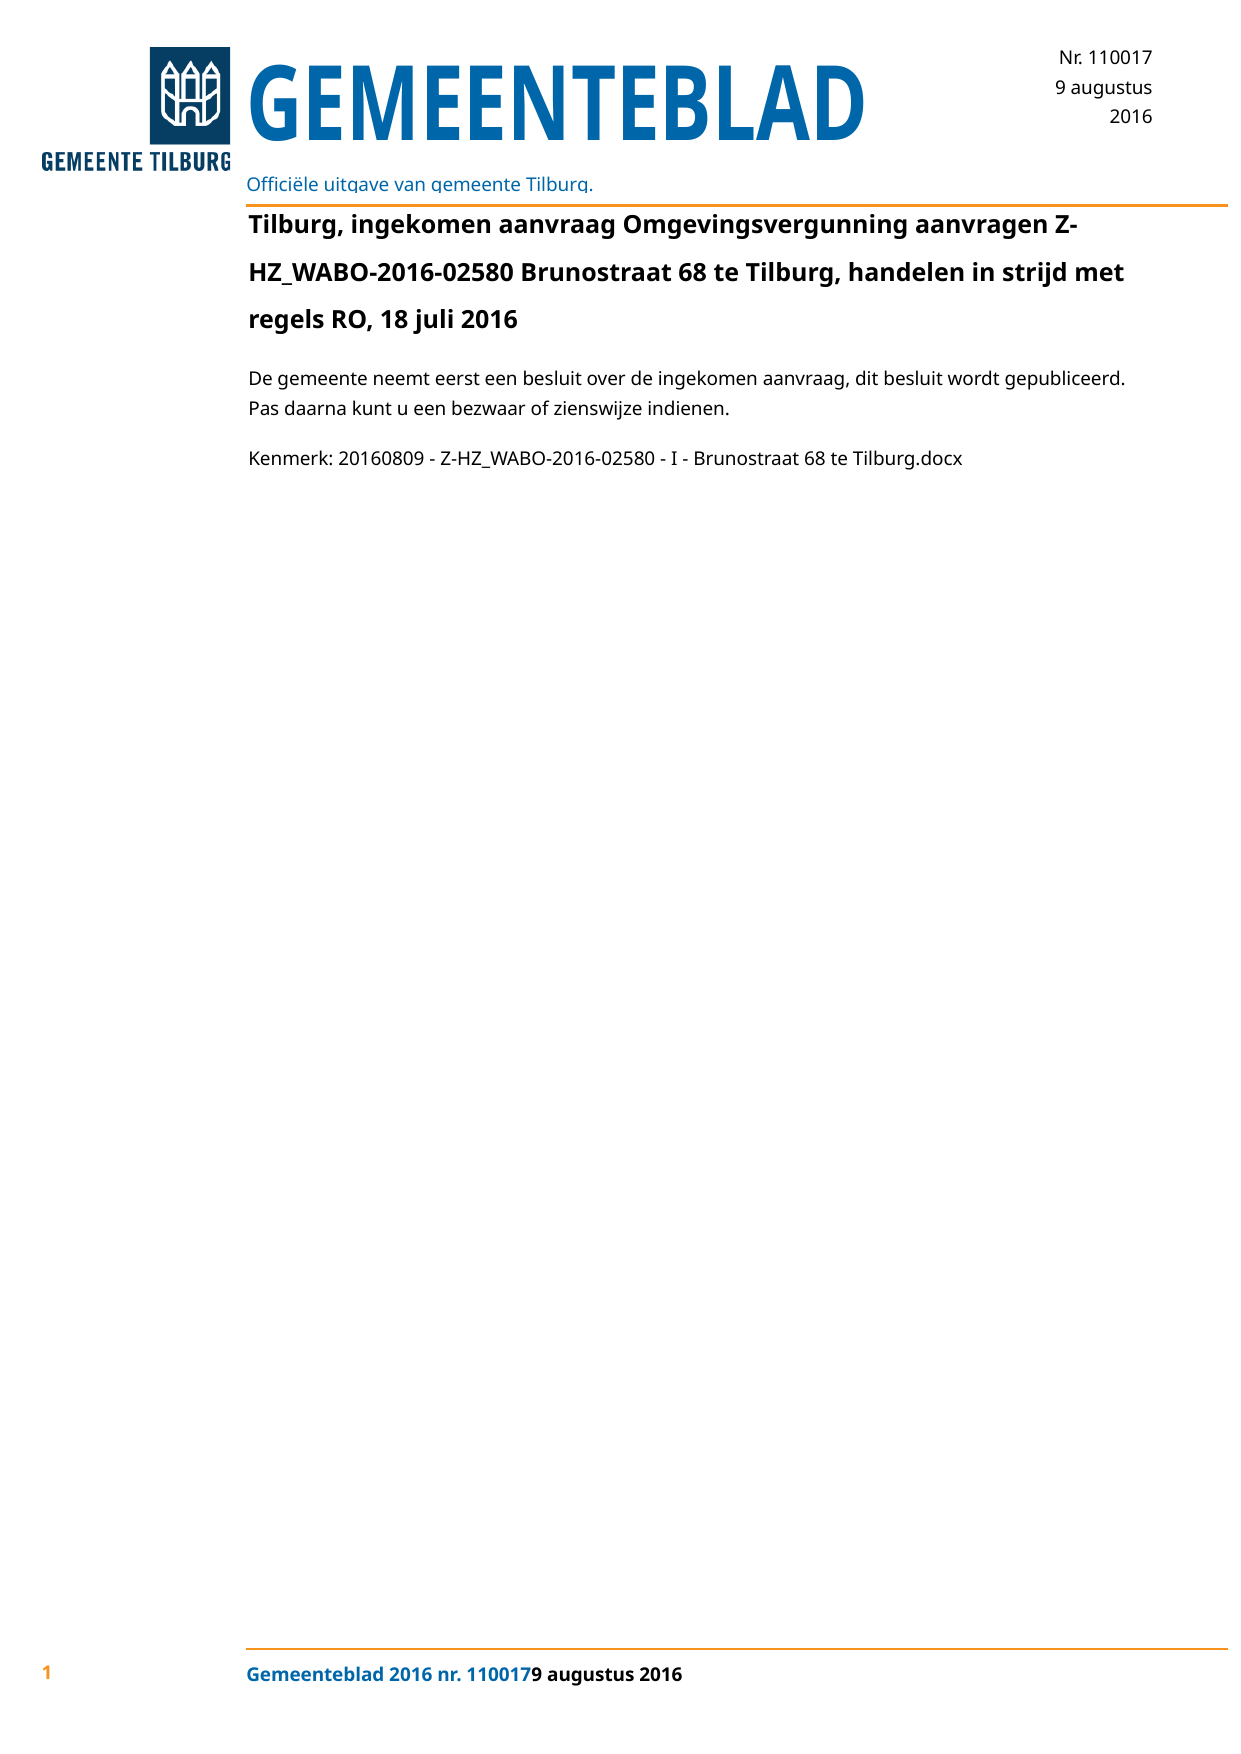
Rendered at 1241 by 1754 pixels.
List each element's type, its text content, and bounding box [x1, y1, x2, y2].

picture [41, 47, 231, 172]
text De gemeente neemt eerst een besluit over de ingekomen aanvraag, dit besluit wordt gepubliceerd. Pas daarna kunt u een bezwaar of zienswijze indienen. [248, 366, 1152, 421]
text Kenmerk: 20160809 - Z-HZ_WABO-2016-02580 - I - Brunostraat 68 te Tilburg.docx [248, 446, 1152, 471]
text Tilburg, ingekomen aanvraag Omgevingsvergunning aanvragen Z-HZ_WABO-2016-02580 Brunostraat 68 te Tilburg, handelen in strijd met regels RO, 18 juli 2016 [248, 207, 1152, 336]
